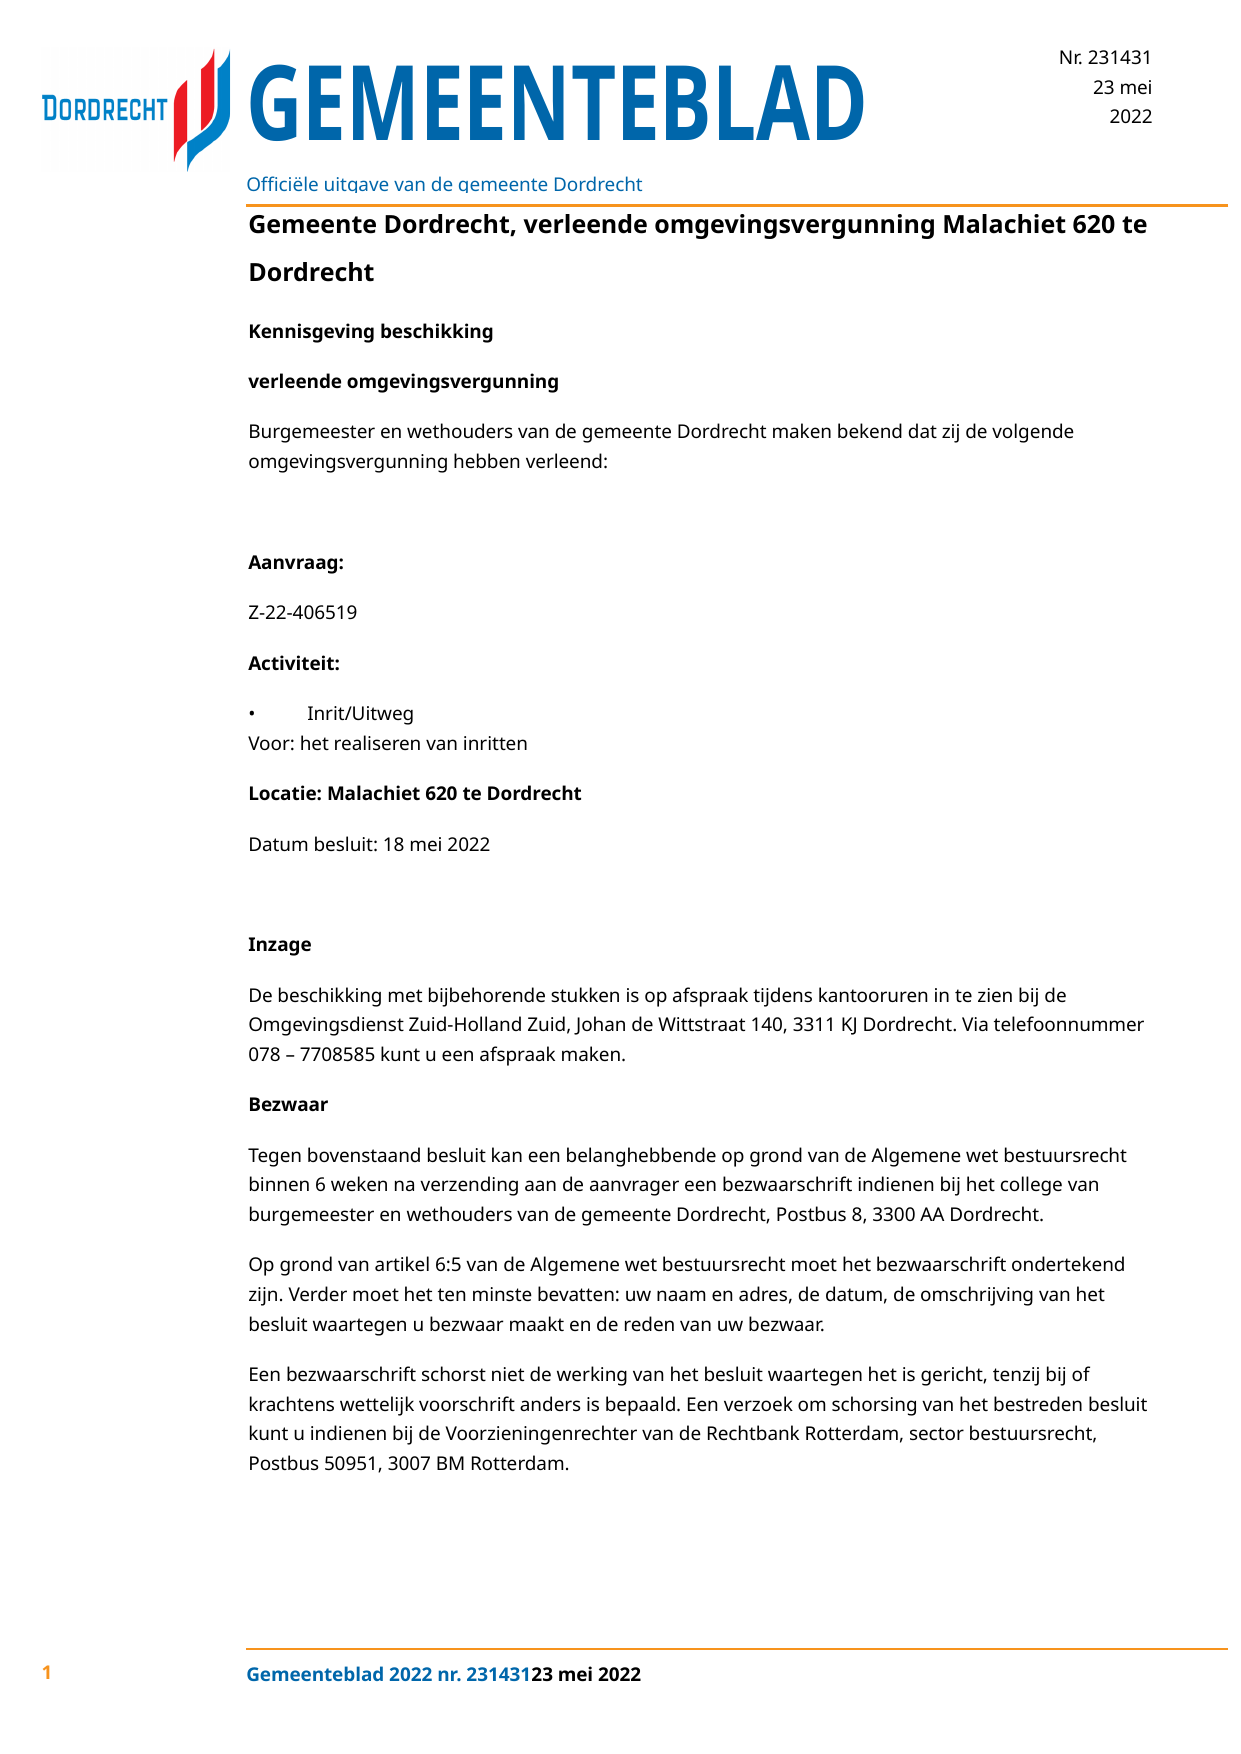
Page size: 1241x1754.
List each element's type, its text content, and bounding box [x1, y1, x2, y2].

text De beschikking met bijbehorende stukken is op afspraak tijdens kantooruren in te zien bij de Omgevingsdienst Zuid-Holland Zuid, Johan de Wittstraat 140, 3311 KJ Dordrecht. Via telefoonnummer 078 – 7708585 kunt u een afspraak maken. [248, 982, 1152, 1067]
text Tegen bovenstaand besluit kan een belanghebbende op grond van de Algemene wet bestuursrecht binnen 6 weken na verzending aan de aanvrager een bezwaarschrift indienen bij het college van burgemeester en wethouders van de gemeente Dordrecht, Postbus 8, 3300 AA Dordrecht. [248, 1142, 1152, 1227]
text Voor: het realiseren van inritten [248, 730, 1152, 756]
text Inzage [248, 932, 1152, 957]
text Datum besluit: 18 mei 2022 [248, 831, 1152, 857]
list Inrit/Uitweg [248, 700, 1152, 726]
picture [41, 47, 231, 172]
text Burgemeester en wethouders van de gemeente Dordrecht maken bekend dat zij de volgende omgevingsvergunning hebben verleend: [248, 419, 1152, 474]
text Locatie: Malachiet 620 te Dordrecht [248, 780, 1152, 806]
text Activiteit: [248, 650, 1152, 676]
text Kennisgeving beschikking [248, 318, 1152, 344]
text Een bezwaarschrift schorst niet de werking van het besluit waartegen het is gericht, tenzij bij of krachtens wettelijk voorschrift anders is bepaald. Een verzoek om schorsing van het bestreden besluit kunt u indienen bij de Voorzieningenrechter van de Rechtbank Rotterdam, sector bestuursrecht, Postbus 50951, 3007 BM Rotterdam. [248, 1361, 1152, 1476]
text Gemeente Dordrecht, verleende omgevingsvergunning Malachiet 620 te Dordrecht [248, 207, 1152, 288]
text verleende omgevingsvergunning [248, 368, 1152, 394]
text Op grond van artikel 6:5 van de Algemene wet bestuursrecht moet het bezwaarschrift ondertekend zijn. Verder moet het ten minste bevatten: uw naam en adres, de datum, de omschrijving van het besluit waartegen u bezwaar maakt en de reden van uw bezwaar. [248, 1252, 1152, 1337]
text Bezwaar [248, 1092, 1152, 1117]
text Aanvraag: [248, 549, 1152, 575]
text Z-22-406519 [248, 599, 1152, 625]
